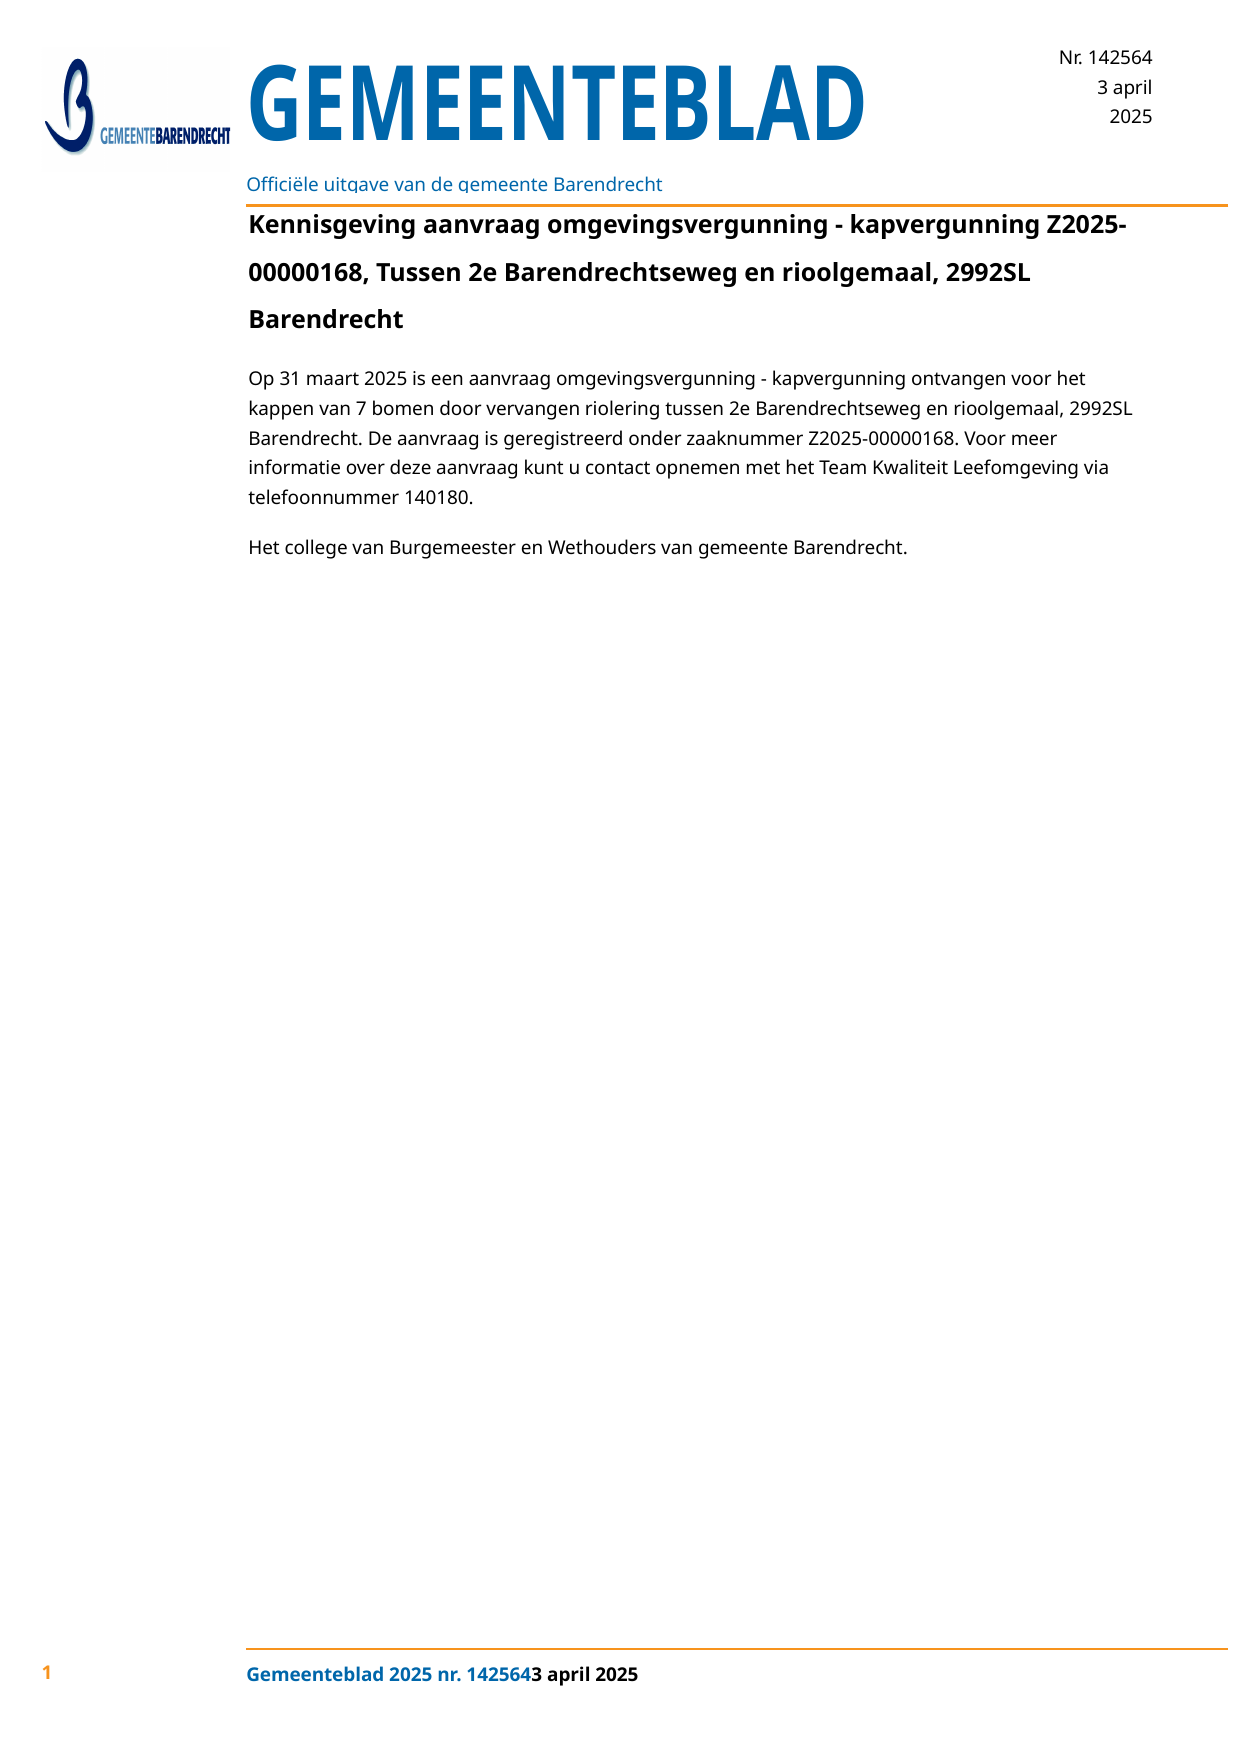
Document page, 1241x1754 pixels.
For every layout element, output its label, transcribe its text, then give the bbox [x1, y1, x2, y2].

text Kennisgeving aanvraag omgevingsvergunning - kapvergunning Z2025-00000168, Tussen 2e Barendrechtseweg en rioolgemaal, 2992SL Barendrecht [248, 207, 1152, 336]
text Op 31 maart 2025 is een aanvraag omgevingsvergunning - kapvergunning ontvangen voor het kappen van 7 bomen door vervangen riolering tussen 2e Barendrechtseweg en rioolgemaal, 2992SL Barendrecht. De aanvraag is geregistreerd onder zaaknummer Z2025-00000168. Voor meer informatie over deze aanvraag kunt u contact opnemen met het Team Kwaliteit Leefomgeving via telefoonnummer 140180. [248, 366, 1152, 509]
picture [41, 47, 231, 172]
text Het college van Burgemeester en Wethouders van gemeente Barendrecht. [248, 534, 1152, 560]
